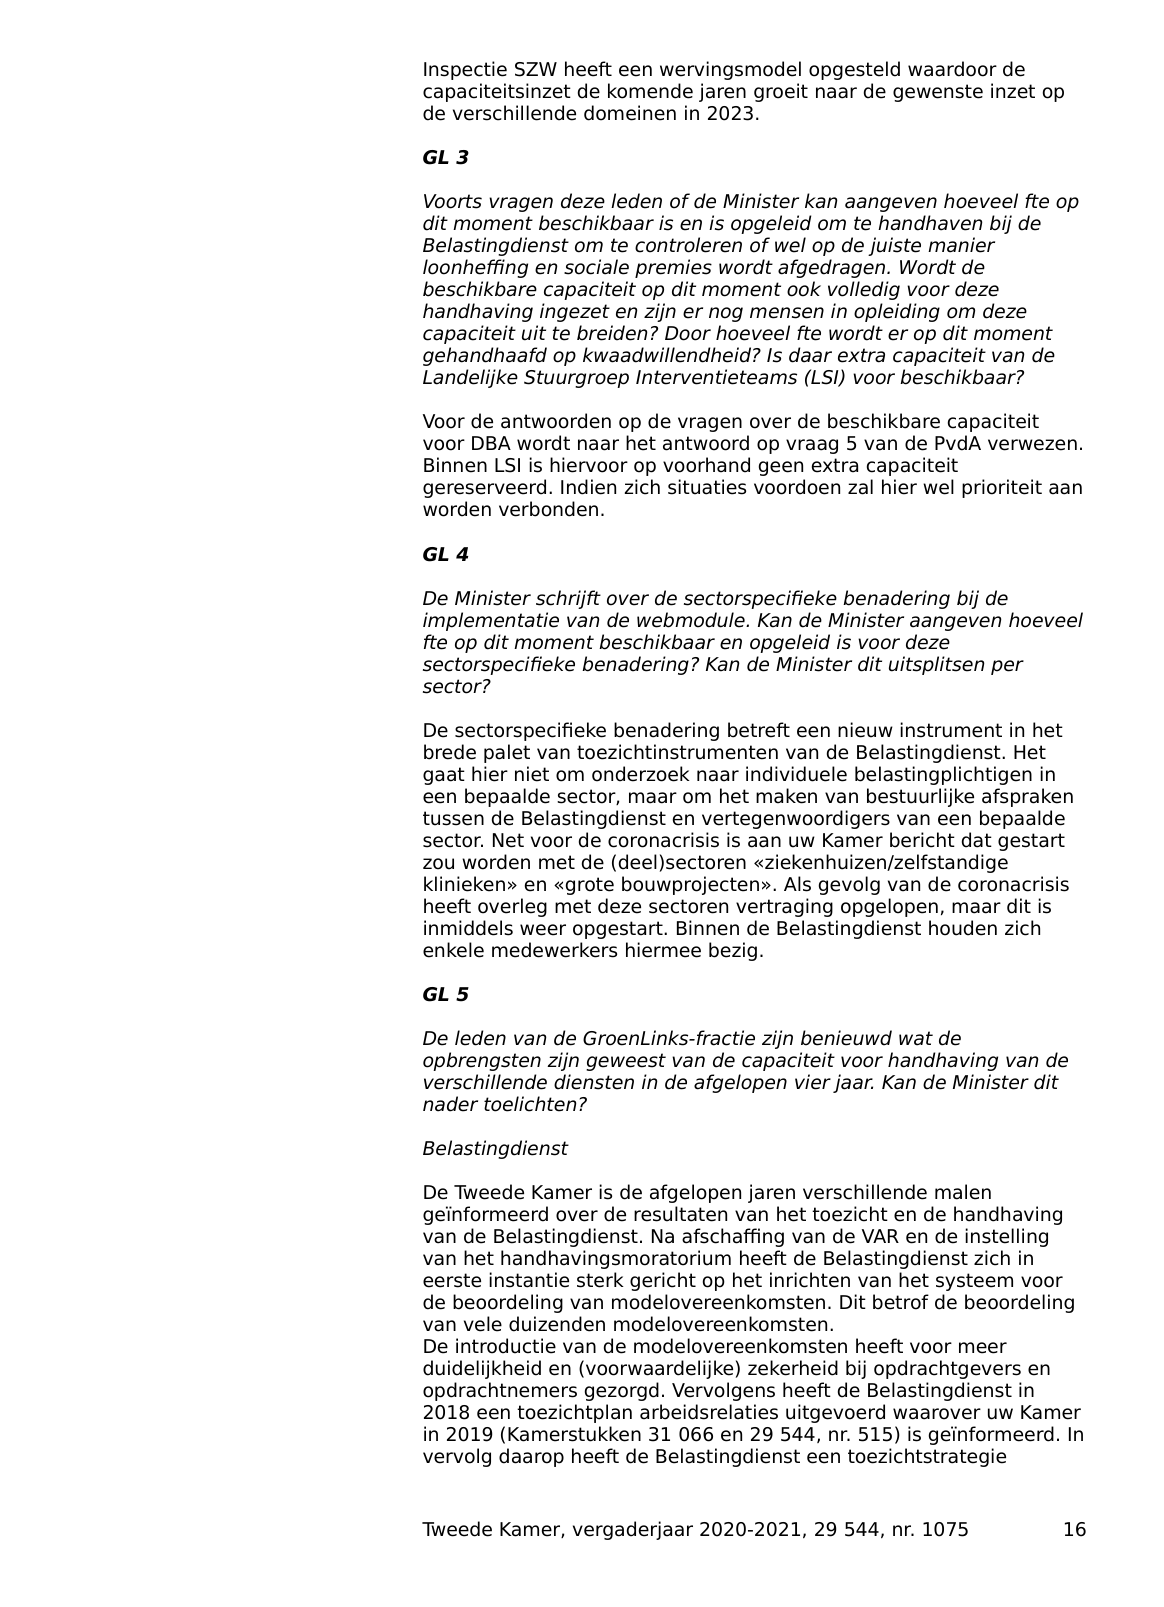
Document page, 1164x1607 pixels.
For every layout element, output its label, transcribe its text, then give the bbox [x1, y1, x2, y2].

text De sectorspecifieke benadering betreft een nieuw instrument in het brede palet van toezichtinstrumenten van de Belastingdienst. Het gaat hier niet om onderzoek naar individuele belastingplichtigen in een bepaalde sector, maar om het maken van bestuurlijke afspraken tussen de Belastingdienst en vertegenwoordigers van een bepaalde sector. Net voor de coronacrisis is aan uw Kamer bericht dat gestart zou worden met de (deel)sectoren «ziekenhuizen/zelfstandige klinieken» en «grote bouwprojecten». Als gevolg van de coronacrisis heeft overleg met deze sectoren vertraging opgelopen, maar dit is inmiddels weer opgestart. Binnen de Belastingdienst houden zich enkele medewerkers hiermee bezig. [422, 720, 1087, 961]
text De introductie van de modelovereenkomsten heeft voor meer duidelijkheid en (voorwaardelijke) zekerheid bij opdrachtgevers en opdrachtnemers gezorgd. Vervolgens heeft de Belastingdienst in 2018 een toezichtplan arbeidsrelaties uitgevoerd waarover uw Kamer in 2019 (Kamerstukken 31 066 en 29 544, nr. 515) is geïnformeerd. In vervolg daarop heeft de Belastingdienst een toezichtstrategie [422, 1336, 1087, 1468]
subtitle GL 3 [422, 147, 1087, 169]
subtitle Belastingdienst [422, 1138, 1087, 1160]
text De leden van de GroenLinks-fractie zijn benieuwd wat de opbrengsten zijn geweest van de capaciteit voor handhaving van de verschillende diensten in de afgelopen vier jaar. Kan de Minister dit nader toelichten? [422, 1028, 1087, 1116]
text Voorts vragen deze leden of de Minister kan aangeven hoeveel fte op dit moment beschikbaar is en is opgeleid om te handhaven bij de Belastingdienst om te controleren of wel op de juiste manier loonheffing en sociale premies wordt afgedragen. Wordt de beschikbare capaciteit op dit moment ook volledig voor deze handhaving ingezet en zijn er nog mensen in opleiding om deze capaciteit uit te breiden? Door hoeveel fte wordt er op dit moment gehandhaafd op kwaadwillendheid? Is daar extra capaciteit van de Landelijke Stuurgroep Interventieteams (LSI) voor beschikbaar? [422, 191, 1087, 389]
text De Tweede Kamer is de afgelopen jaren verschillende malen geïnformeerd over de resultaten van het toezicht en de handhaving van de Belastingdienst. Na afschaffing van de VAR en de instelling van het handhavingsmoratorium heeft de Belastingdienst zich in eerste instantie sterk gericht op het inrichten van het systeem voor de beoordeling van modelovereenkomsten. Dit betrof de beoordeling van vele duizenden modelovereenkomsten. [422, 1182, 1087, 1336]
text De Minister schrijft over de sectorspecifieke benadering bij de implementatie van de webmodule. Kan de Minister aangeven hoeveel fte op dit moment beschikbaar en opgeleid is voor deze sectorspecifieke benadering? Kan de Minister dit uitsplitsen per sector? [422, 588, 1087, 697]
text Inspectie SZW heeft een wervingsmodel opgesteld waardoor de capaciteitsinzet de komende jaren groeit naar de gewenste inzet op de verschillende domeinen in 2023. [422, 59, 1087, 125]
subtitle GL 4 [422, 543, 1087, 565]
subtitle GL 5 [422, 984, 1087, 1006]
text Voor de antwoorden op de vragen over de beschikbare capaciteit voor DBA wordt naar het antwoord op vraag 5 van de PvdA verwezen. Binnen LSI is hiervoor op voorhand geen extra capaciteit gereserveerd. Indien zich situaties voordoen zal hier wel prioriteit aan worden verbonden. [422, 411, 1087, 521]
